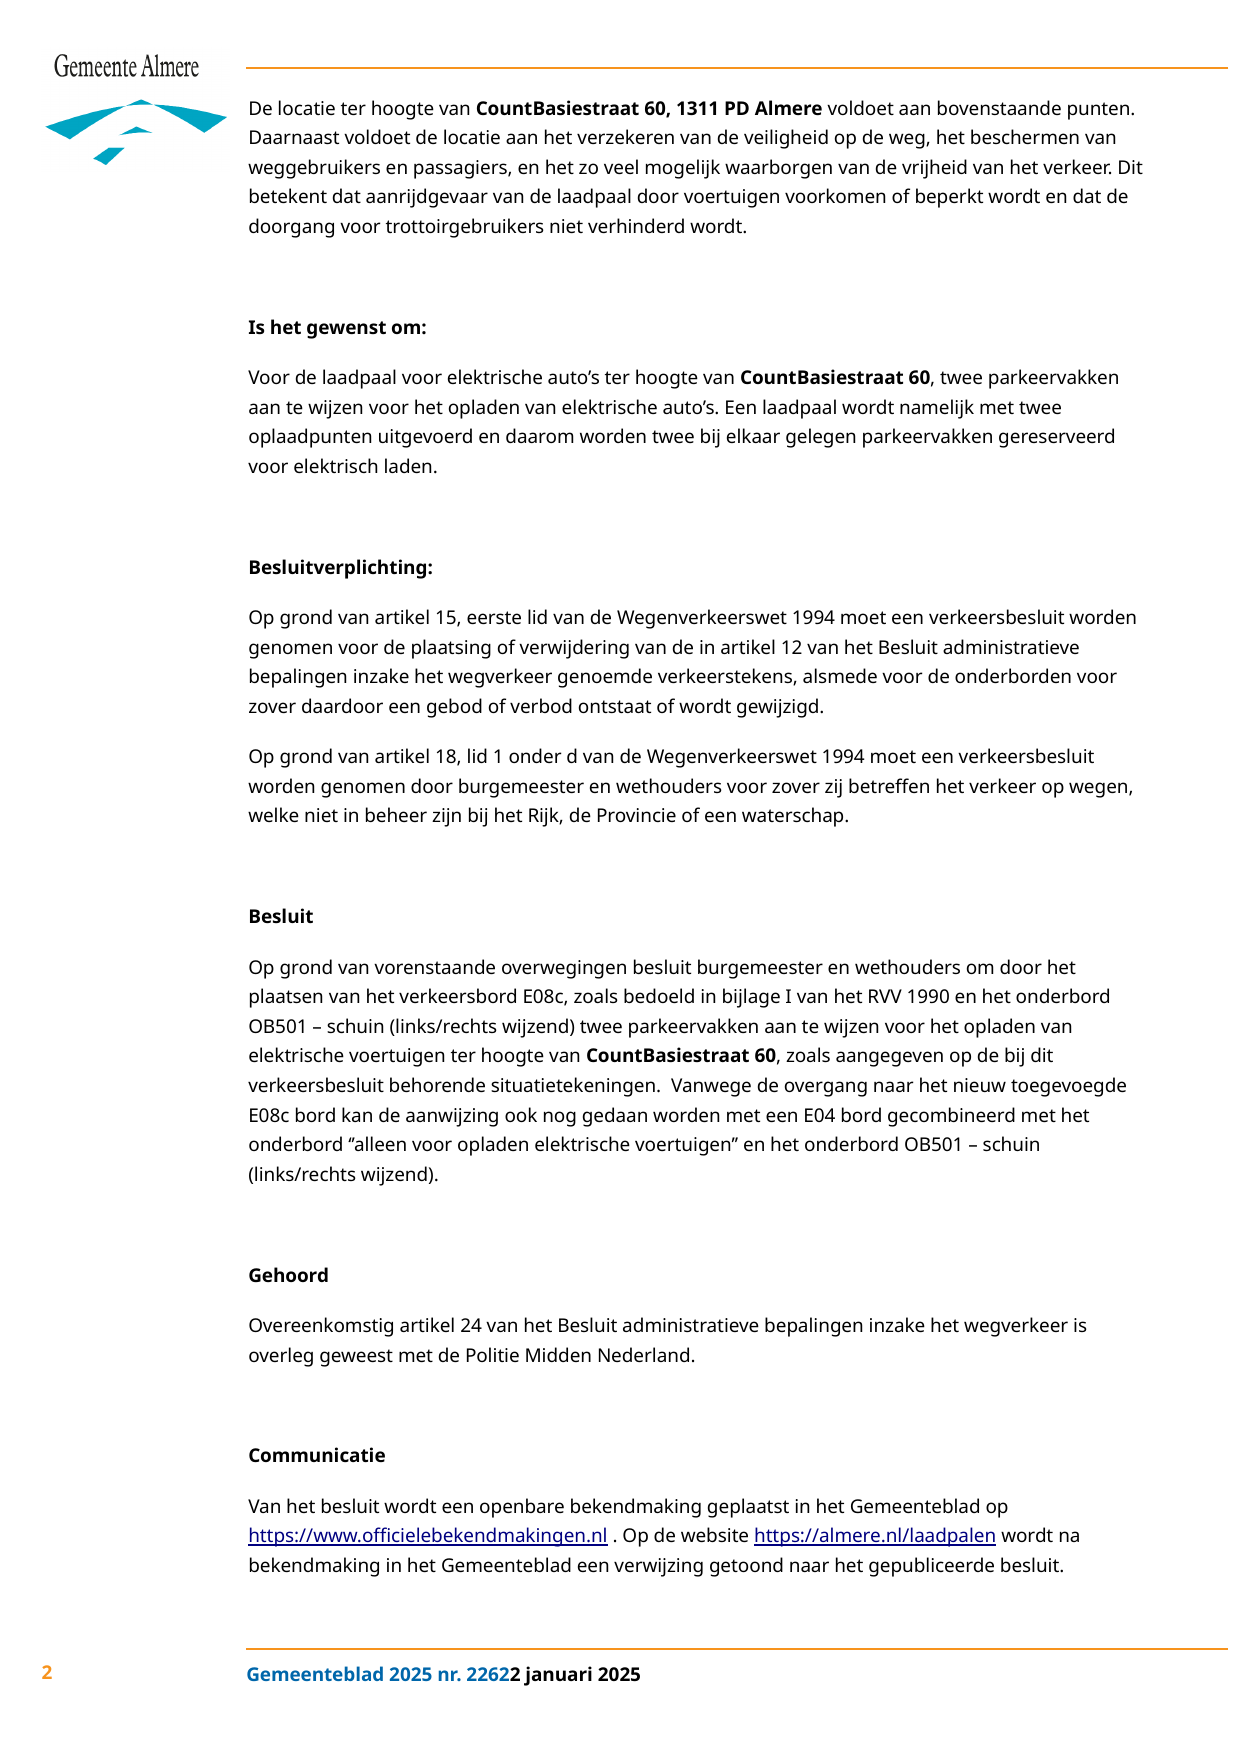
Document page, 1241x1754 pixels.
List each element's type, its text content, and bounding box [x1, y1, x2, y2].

text Voor de laadpaal voor elektrische auto’s ter hoogte van CountBasiestraat 60, twee parkeervakken aan te wijzen voor het opladen van elektrische auto’s. Een laadpaal wordt namelijk met twee oplaadpunten uitgevoerd en daarom worden twee bij elkaar gelegen parkeervakken gereserveerd voor elektrisch laden. [248, 364, 1152, 479]
text Besluit [248, 903, 1152, 929]
text Op grond van artikel 15, eerste lid van de Wegenverkeerswet 1994 moet een verkeersbesluit worden genomen voor de plaatsing of verwijdering van de in artikel 12 van het Besluit administratieve bepalingen inzake het wegverkeer genoemde verkeerstekens, alsmede voor de onderborden voor zover daardoor een gebod of verbod ontstaat of wordt gewijzigd. [248, 604, 1152, 719]
text Op grond van artikel 18, lid 1 onder d van de Wegenverkeerswet 1994 moet een verkeersbesluit worden genomen door burgemeester en wethouders voor zover zij betreffen het verkeer op wegen, welke niet in beheer zijn bij het Rijk, de Provincie of een waterschap. [248, 743, 1152, 828]
text Van het besluit wordt een openbare bekendmaking geplaatst in het Gemeenteblad op https://www.officielebekendmakingen.nl . Op de website https://almere.nl/laadpalen wordt na bekendmaking in het Gemeenteblad een verwijzing getoond naar het gepubliceerde besluit. [248, 1493, 1152, 1578]
text Gehoord [248, 1262, 1152, 1288]
picture [41, 47, 231, 172]
text Communicatie [248, 1443, 1152, 1468]
text Besluitverplichting: [248, 554, 1152, 580]
text De locatie ter hoogte van CountBasiestraat 60, 1311 PD Almere voldoet aan bovenstaande punten. Daarnaast voldoet de locatie aan het verzekeren van de veiligheid op de weg, het beschermen van weggebruikers en passagiers, en het zo veel mogelijk waarborgen van de vrijheid van het verkeer. Dit betekent dat aanrijdgevaar van de laadpaal door voertuigen voorkomen of beperkt wordt en dat de doorgang voor trottoirgebruikers niet verhinderd wordt. [248, 95, 1152, 239]
text Op grond van vorenstaande overwegingen besluit burgemeester en wethouders om door het plaatsen van het verkeersbord E08c, zoals bedoeld in bijlage I van het RVV 1990 en het onderbord OB501 – schuin (links/rechts wijzend) twee parkeervakken aan te wijzen voor het opladen van elektrische voertuigen ter hoogte van CountBasiestraat 60, zoals aangegeven op de bij dit verkeersbesluit behorende situatietekeningen. Vanwege de overgang naar het nieuw toegevoegde E08c bord kan de aanwijzing ook nog gedaan worden met een E04 bord gecombineerd met het onderbord ‘’alleen voor opladen elektrische voertuigen’’ en het onderbord OB501 – schuin (links/rechts wijzend). [248, 954, 1152, 1187]
text Overeenkomstig artikel 24 van het Besluit administratieve bepalingen inzake het wegverkeer is overleg geweest met de Politie Midden Nederland. [248, 1312, 1152, 1368]
text Is het gewenst om: [248, 314, 1152, 340]
